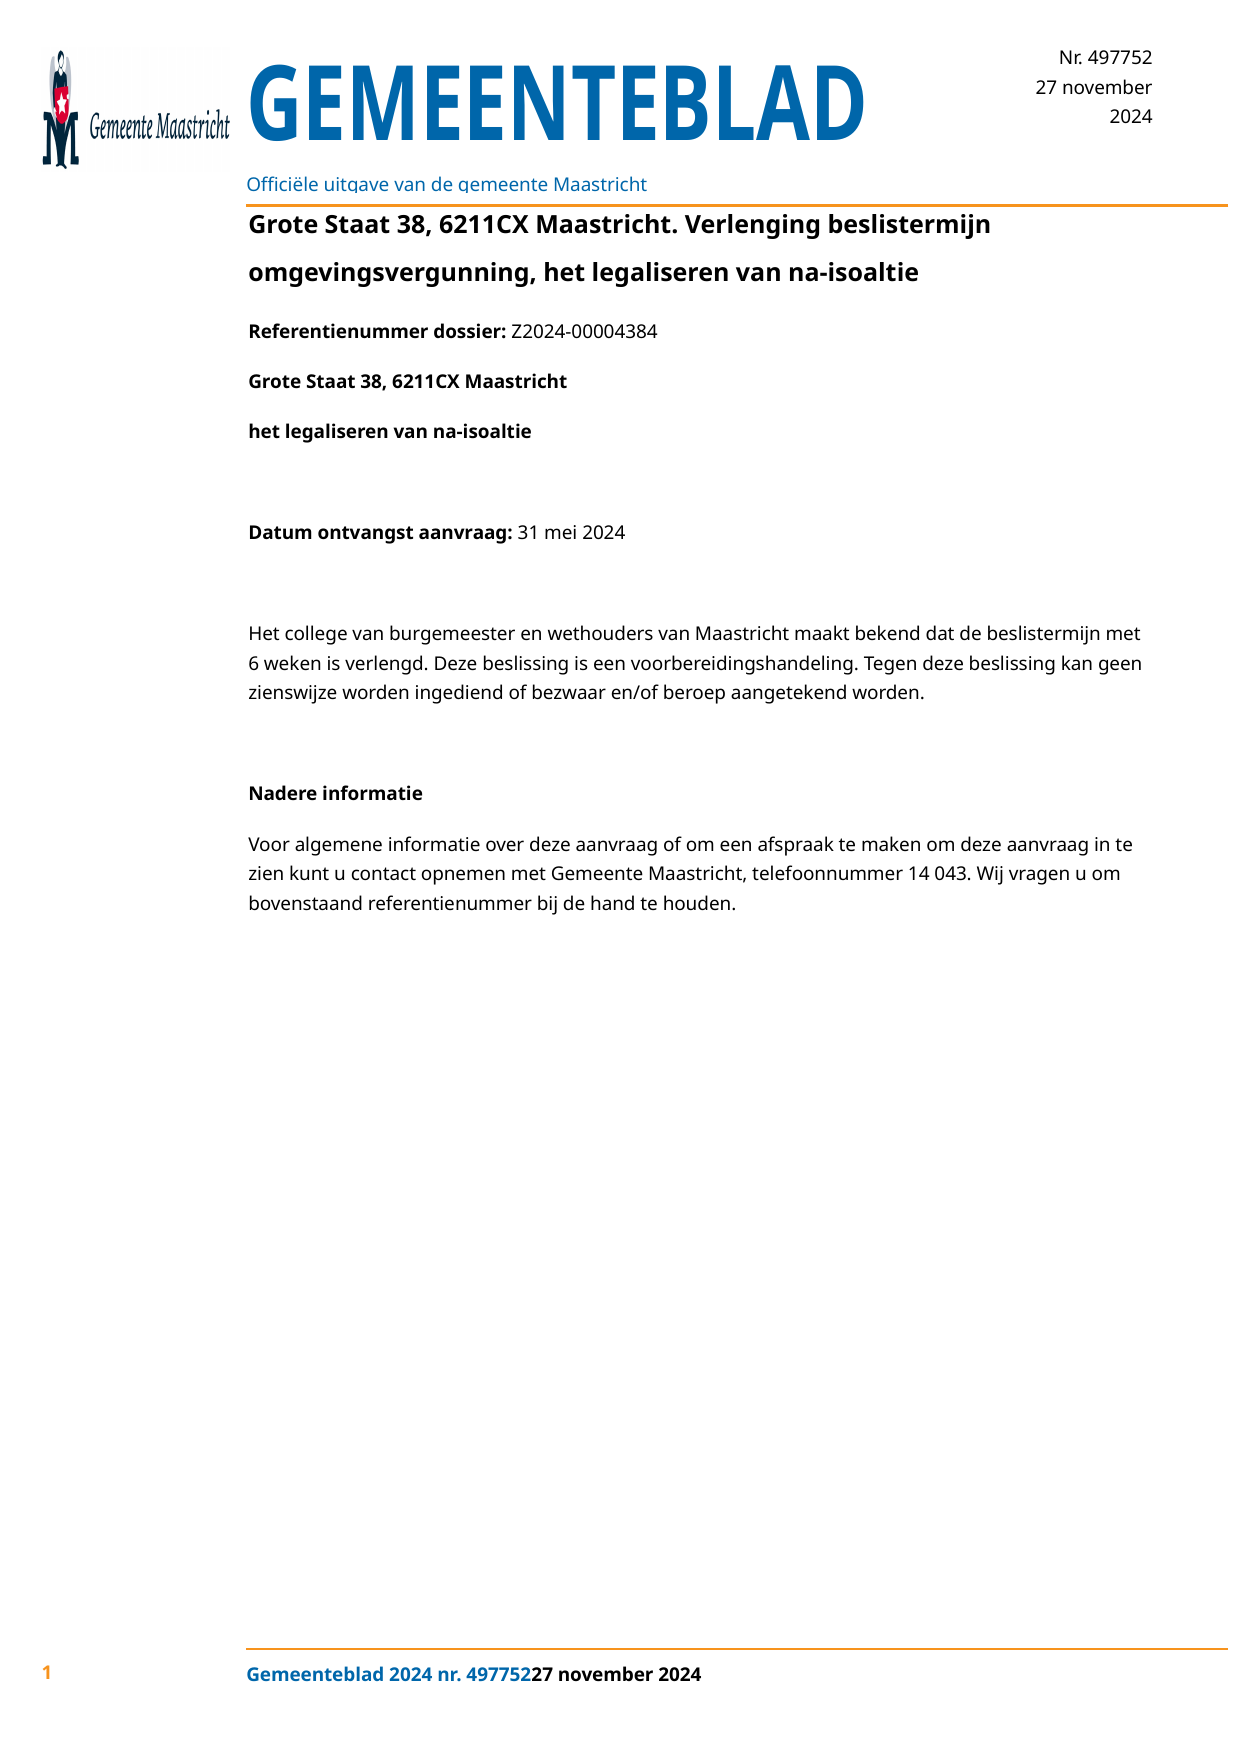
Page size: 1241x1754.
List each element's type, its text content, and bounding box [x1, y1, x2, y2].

text Nadere informatie [248, 780, 1152, 806]
text Referentienummer dossier: Z2024-00004384 [248, 318, 1152, 344]
text het legaliseren van na-isoaltie [248, 419, 1152, 444]
text Grote Staat 38, 6211CX Maastricht. Verlenging beslistermijn omgevingsvergunning, het legaliseren van na-isoaltie [248, 207, 1152, 288]
text Datum ontvangst aanvraag: 31 mei 2024 [248, 519, 1152, 545]
text Grote Staat 38, 6211CX Maastricht [248, 368, 1152, 394]
text Voor algemene informatie over deze aanvraag of om een afspraak te maken om deze aanvraag in te zien kunt u contact opnemen met Gemeente Maastricht, telefoonnummer 14 043. Wij vragen u om bovenstaand referentienummer bij de hand te houden. [248, 831, 1152, 916]
picture [41, 47, 231, 172]
text Het college van burgemeester en wethouders van Maastricht maakt bekend dat de beslistermijn met 6 weken is verlengd. Deze beslissing is een voorbereidingshandeling. Tegen deze beslissing kan geen zienswijze worden ingediend of bezwaar en/of beroep aangetekend worden. [248, 620, 1152, 705]
